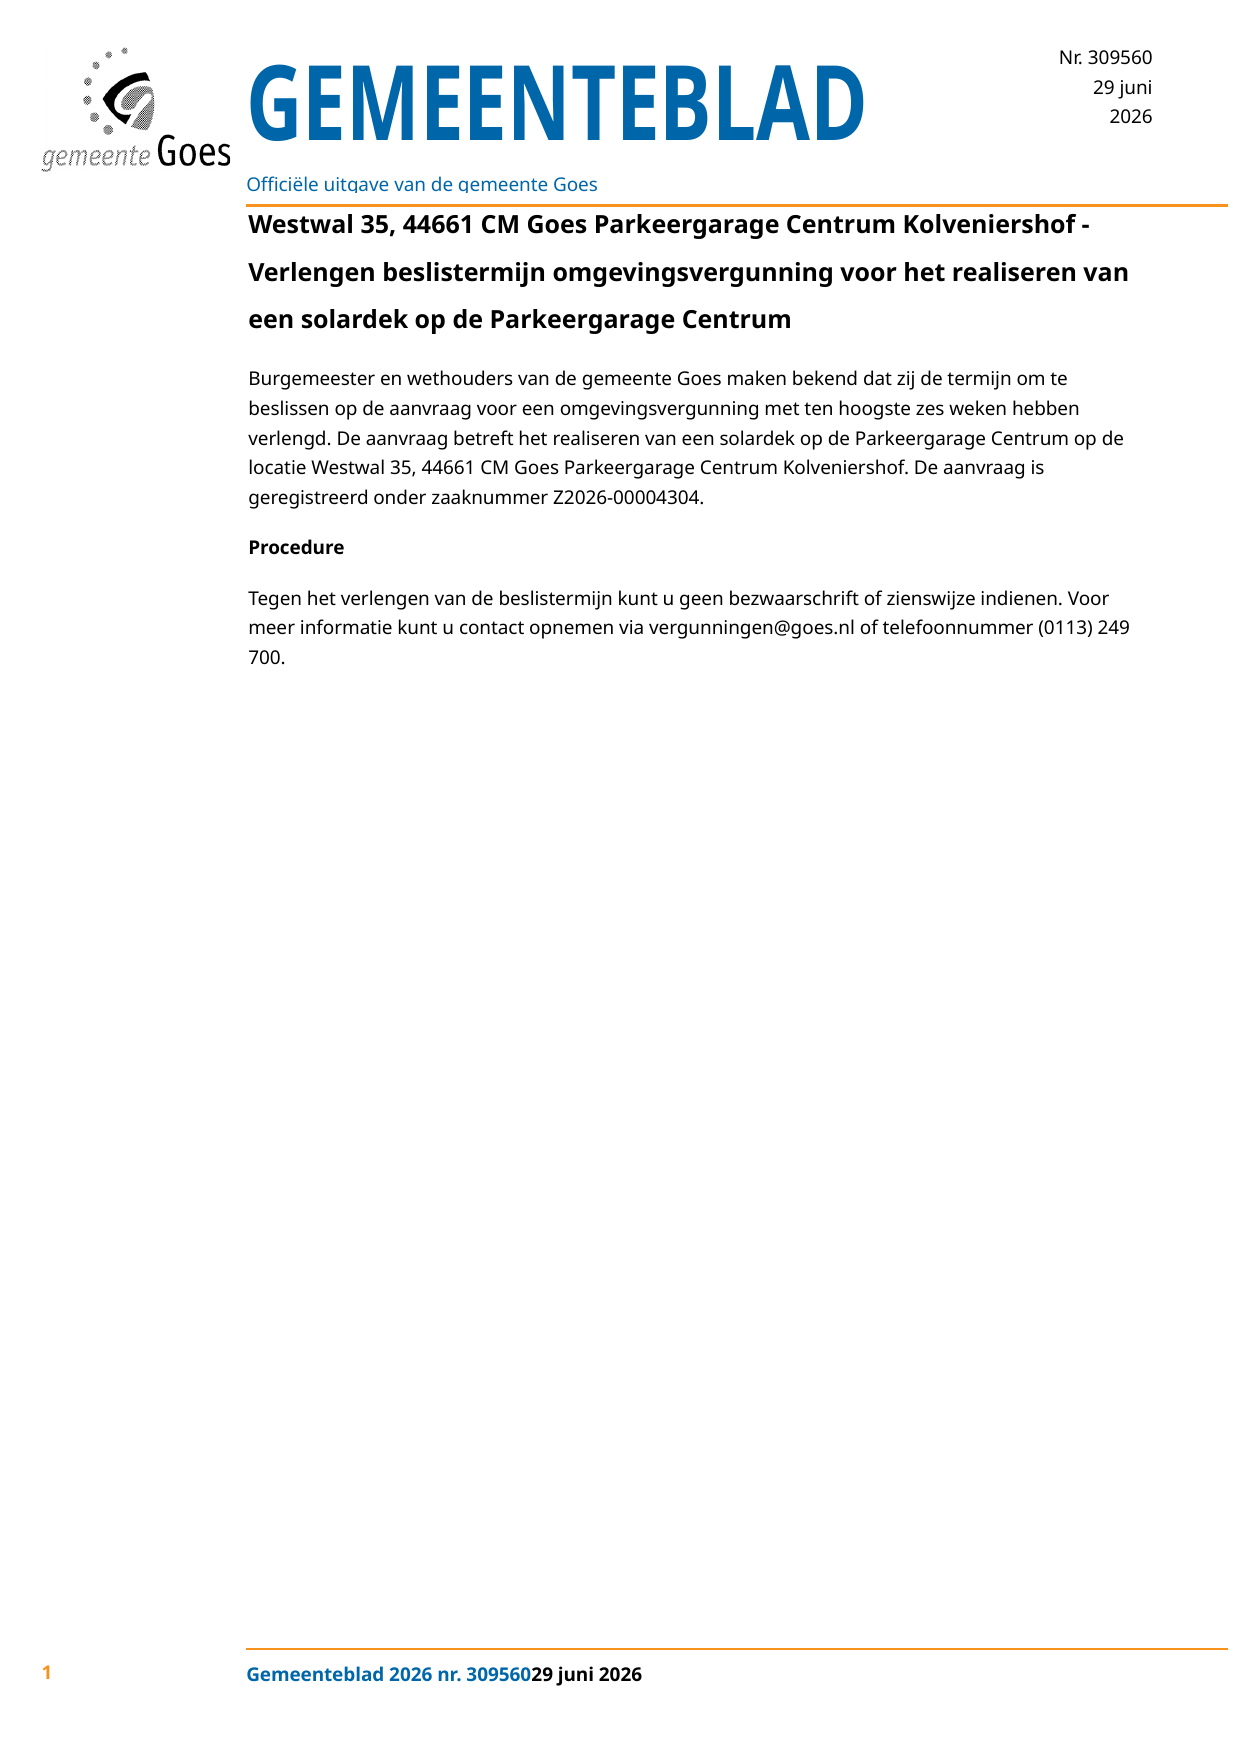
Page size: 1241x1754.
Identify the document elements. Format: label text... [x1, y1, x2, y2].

text Burgemeester en wethouders van de gemeente Goes maken bekend dat zij de termijn om te beslissen op de aanvraag voor een omgevingsvergunning met ten hoogste zes weken hebben verlengd. De aanvraag betreft het realiseren van een solardek op de Parkeergarage Centrum op de locatie Westwal 35, 44661 CM Goes Parkeergarage Centrum Kolveniershof. De aanvraag is geregistreerd onder zaaknummer Z2026-00004304. [248, 366, 1152, 509]
text Procedure [248, 534, 1152, 560]
text Westwal 35, 44661 CM Goes Parkeergarage Centrum Kolveniershof - Verlengen beslistermijn omgevingsvergunning voor het realiseren van een solardek op de Parkeergarage Centrum [248, 207, 1152, 336]
picture [41, 47, 231, 172]
text Tegen het verlengen van de beslistermijn kunt u geen bezwaarschrift of zienswijze indienen. Voor meer informatie kunt u contact opnemen via vergunningen@goes.nl of telefoonnummer (0113) 249 700. [248, 585, 1152, 669]
